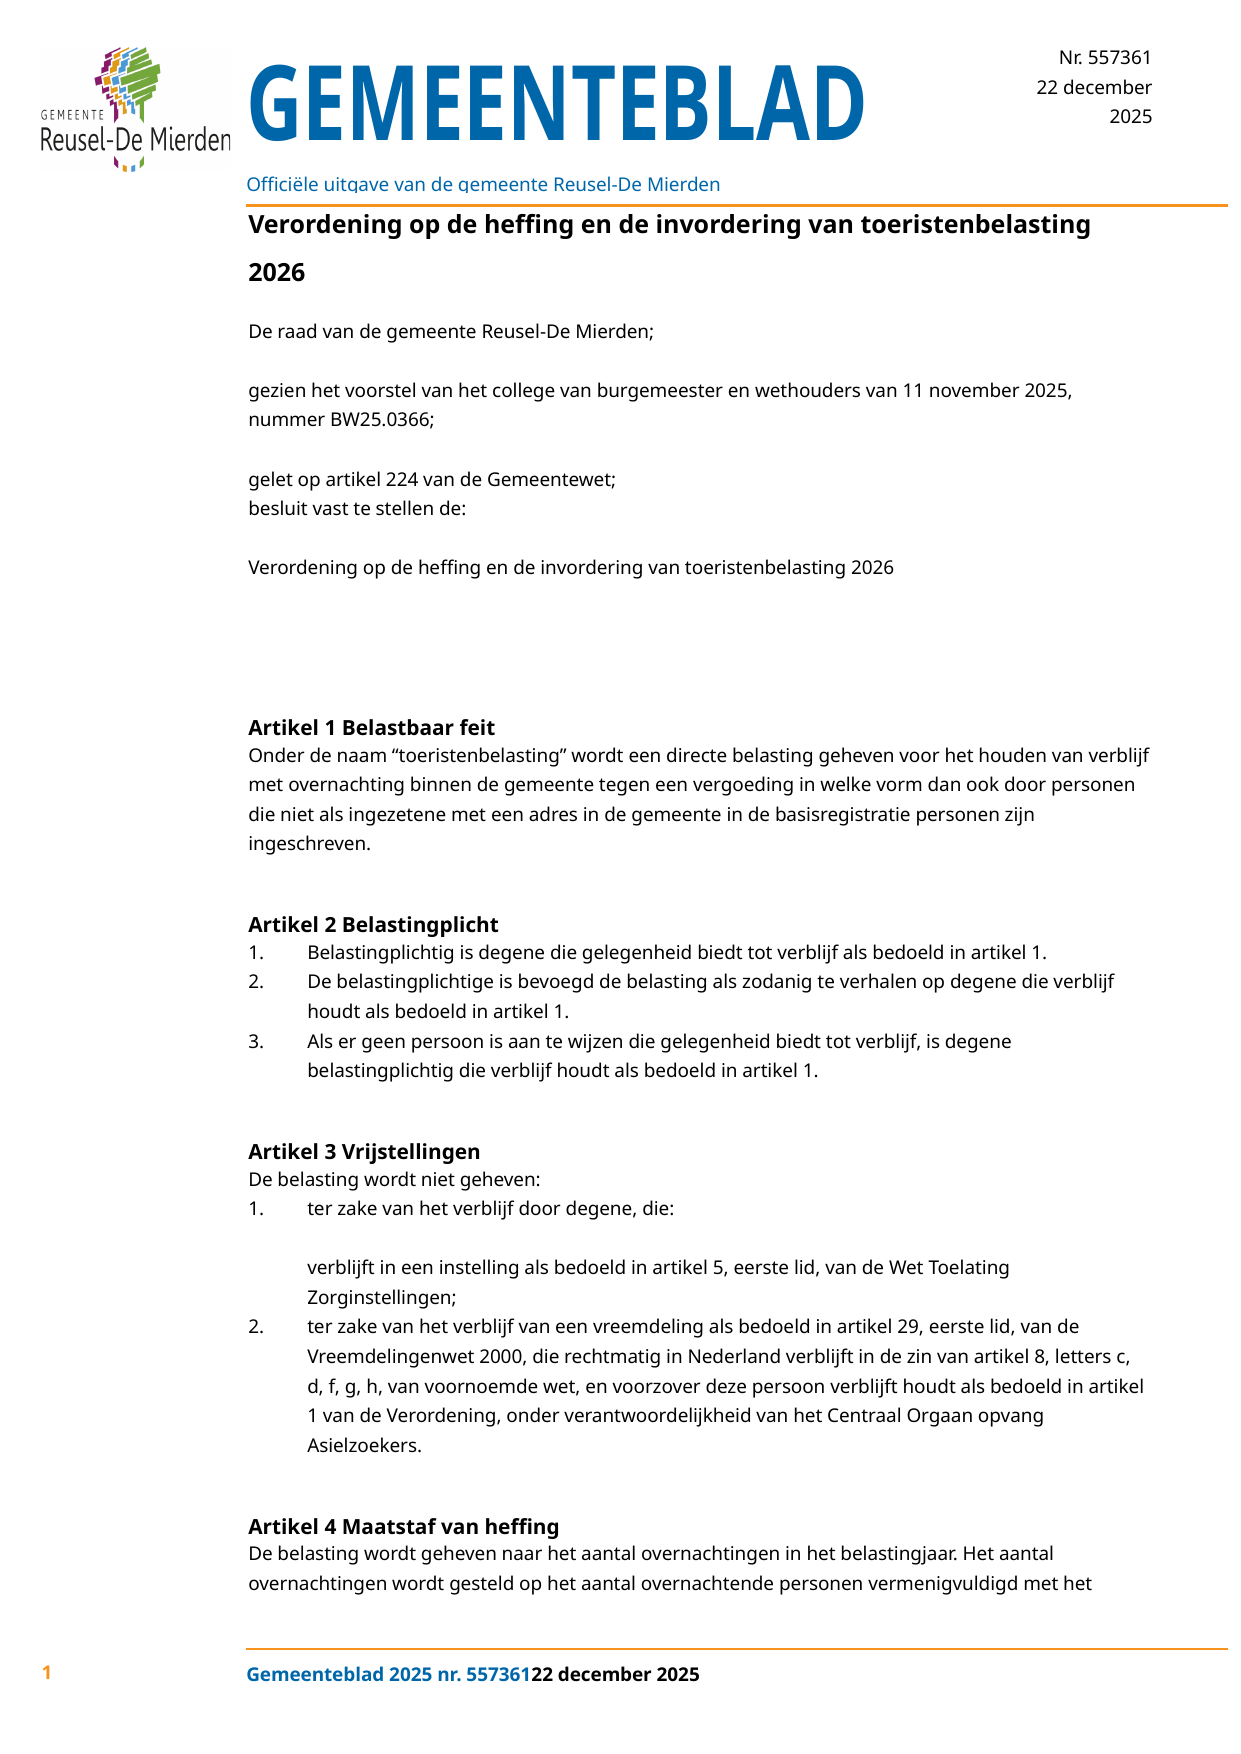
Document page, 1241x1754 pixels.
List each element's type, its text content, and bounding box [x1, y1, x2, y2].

text nummer BW25.0366; [248, 407, 1152, 432]
list ter zake van het verblijf door degene, die: [248, 1195, 1152, 1221]
text De belasting wordt geheven naar het aantal overnachtingen in het belastingjaar. Het aantal overnachtingen wordt gesteld op het aantal overnachtende personen vermenigvuldigd met het [248, 1541, 1152, 1596]
list De belastingplichtige is bevoegd de belasting als zodanig te verhalen op degene die verblijf houdt als bedoeld in artikel 1. [248, 969, 1152, 1024]
text Verordening op de heffing en de invordering van toeristenbelasting 2026 [248, 554, 1152, 580]
text Artikel 1 Belastbaar feit [248, 713, 1152, 742]
picture [41, 47, 231, 172]
text Artikel 4 Maatstaf van heffing [248, 1512, 1152, 1541]
list ter zake van het verblijf van een vreemdeling als bedoeld in artikel 29, eerste lid, van de Vreemdelingenwet 2000, die rechtmatig in Nederland verblijft in de zin van artikel 8, letters c, d, f, g, h, van voornoemde wet, en voorzover deze persoon verblijft houdt als bedoeld in artikel 1 van de Verordening, onder verantwoordelijkheid van het Centraal Orgaan opvang Asielzoekers. [248, 1314, 1152, 1458]
text Onder de naam “toeristenbelasting” wordt een directe belasting geheven voor het houden van verblijf met overnachting binnen de gemeente tegen een vergoeding in welke vorm dan ook door personen die niet als ingezetene met een adres in de gemeente in de basisregistratie personen zijn ingeschreven. [248, 742, 1152, 856]
list Als er geen persoon is aan te wijzen die gelegenheid biedt tot verblijf, is degene belastingplichtig die verblijf houdt als bedoeld in artikel 1. [248, 1028, 1152, 1083]
text Artikel 3 Vrijstellingen [248, 1137, 1152, 1166]
text De raad van de gemeente Reusel-De Mierden; [248, 318, 1152, 344]
text De belasting wordt niet geheven: [248, 1166, 1152, 1192]
list verblijft in een instelling als bedoeld in artikel 5, eerste lid, van de Wet Toelating Zorginstellingen; [248, 1254, 1152, 1310]
text gelet op artikel 224 van de Gemeentewet; [248, 466, 1152, 492]
text besluit vast te stellen de: [248, 495, 1152, 521]
text Verordening op de heffing en de invordering van toeristenbelasting 2026 [248, 207, 1152, 288]
list Belastingplichtig is degene die gelegenheid biedt tot verblijf als bedoeld in artikel 1. [248, 939, 1152, 965]
text gezien het voorstel van het college van burgemeester en wethouders van 11 november 2025, [248, 377, 1152, 403]
text Artikel 2 Belastingplicht [248, 911, 1152, 939]
